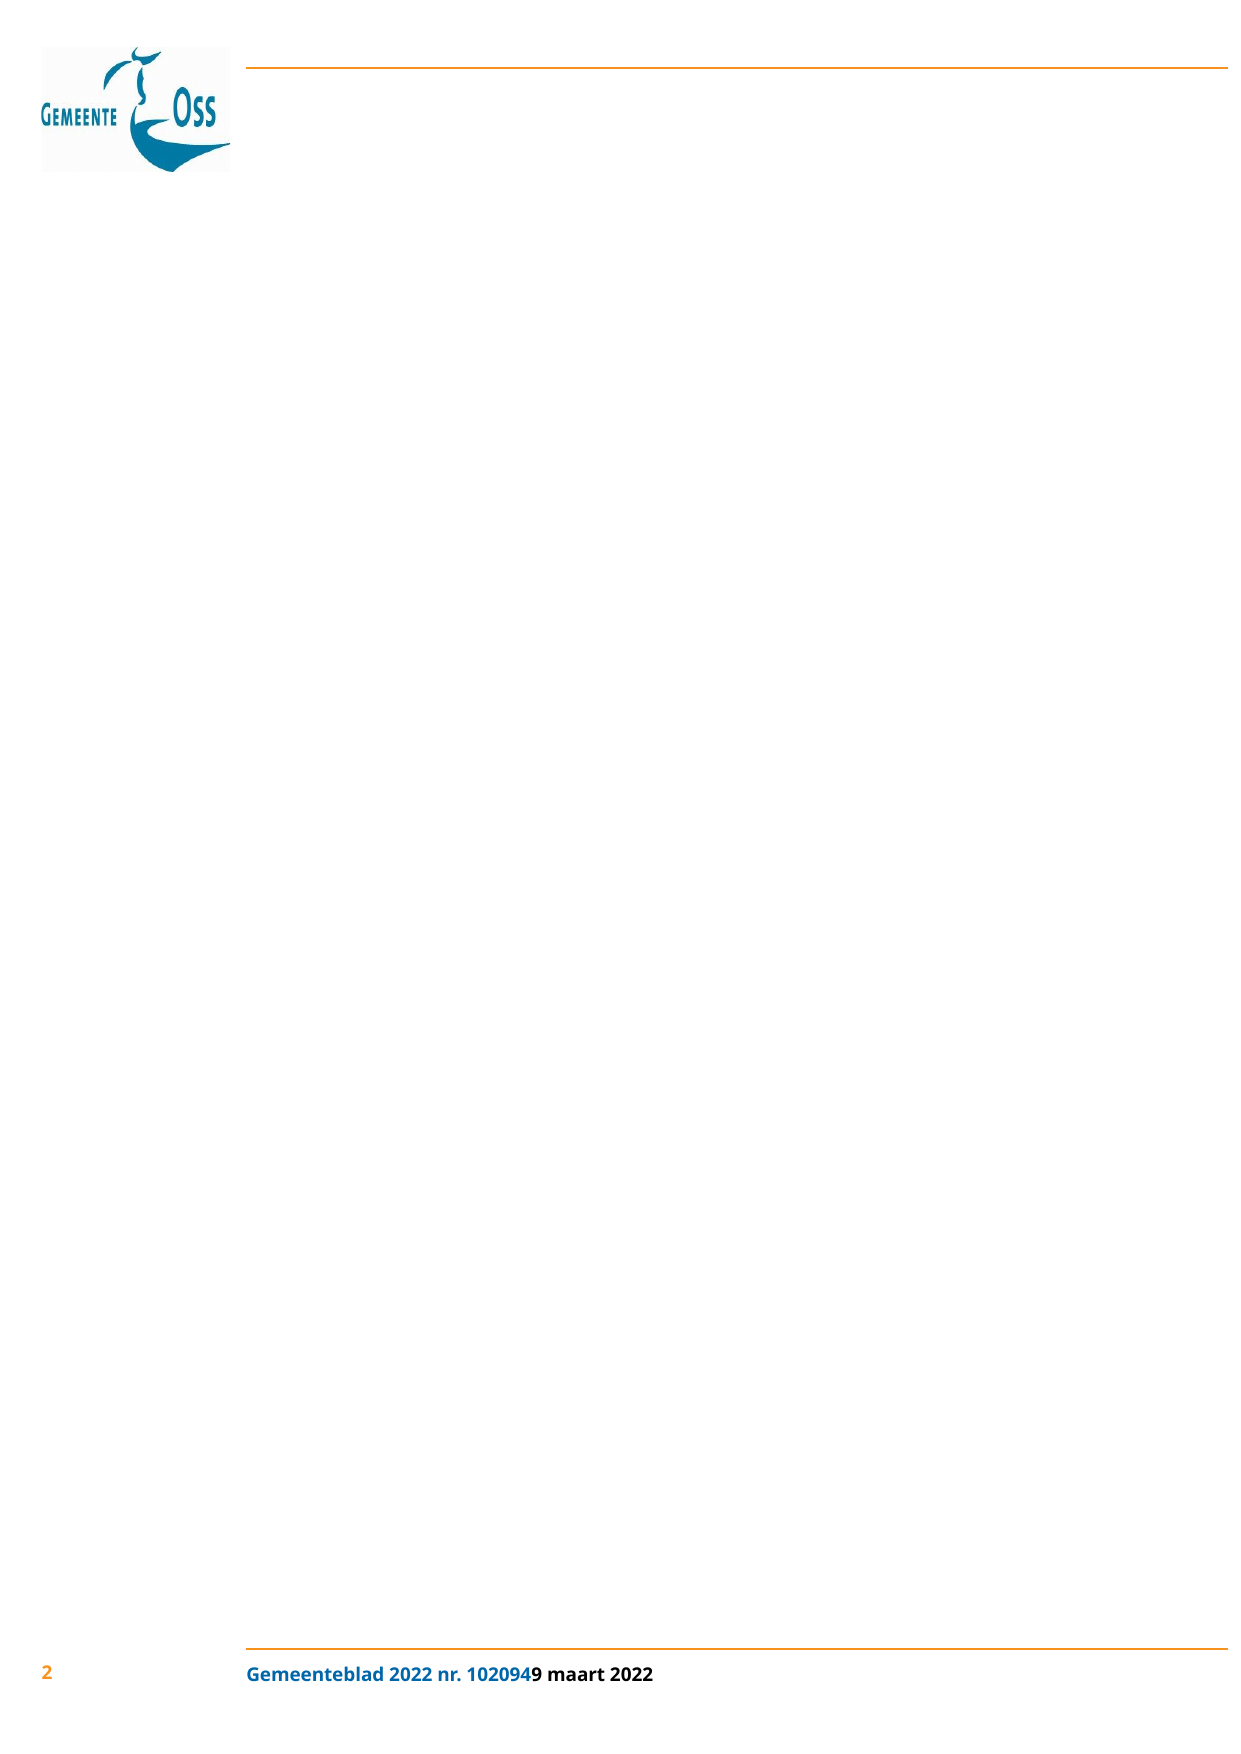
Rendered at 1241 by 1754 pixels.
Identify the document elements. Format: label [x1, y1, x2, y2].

picture [41, 47, 231, 172]
